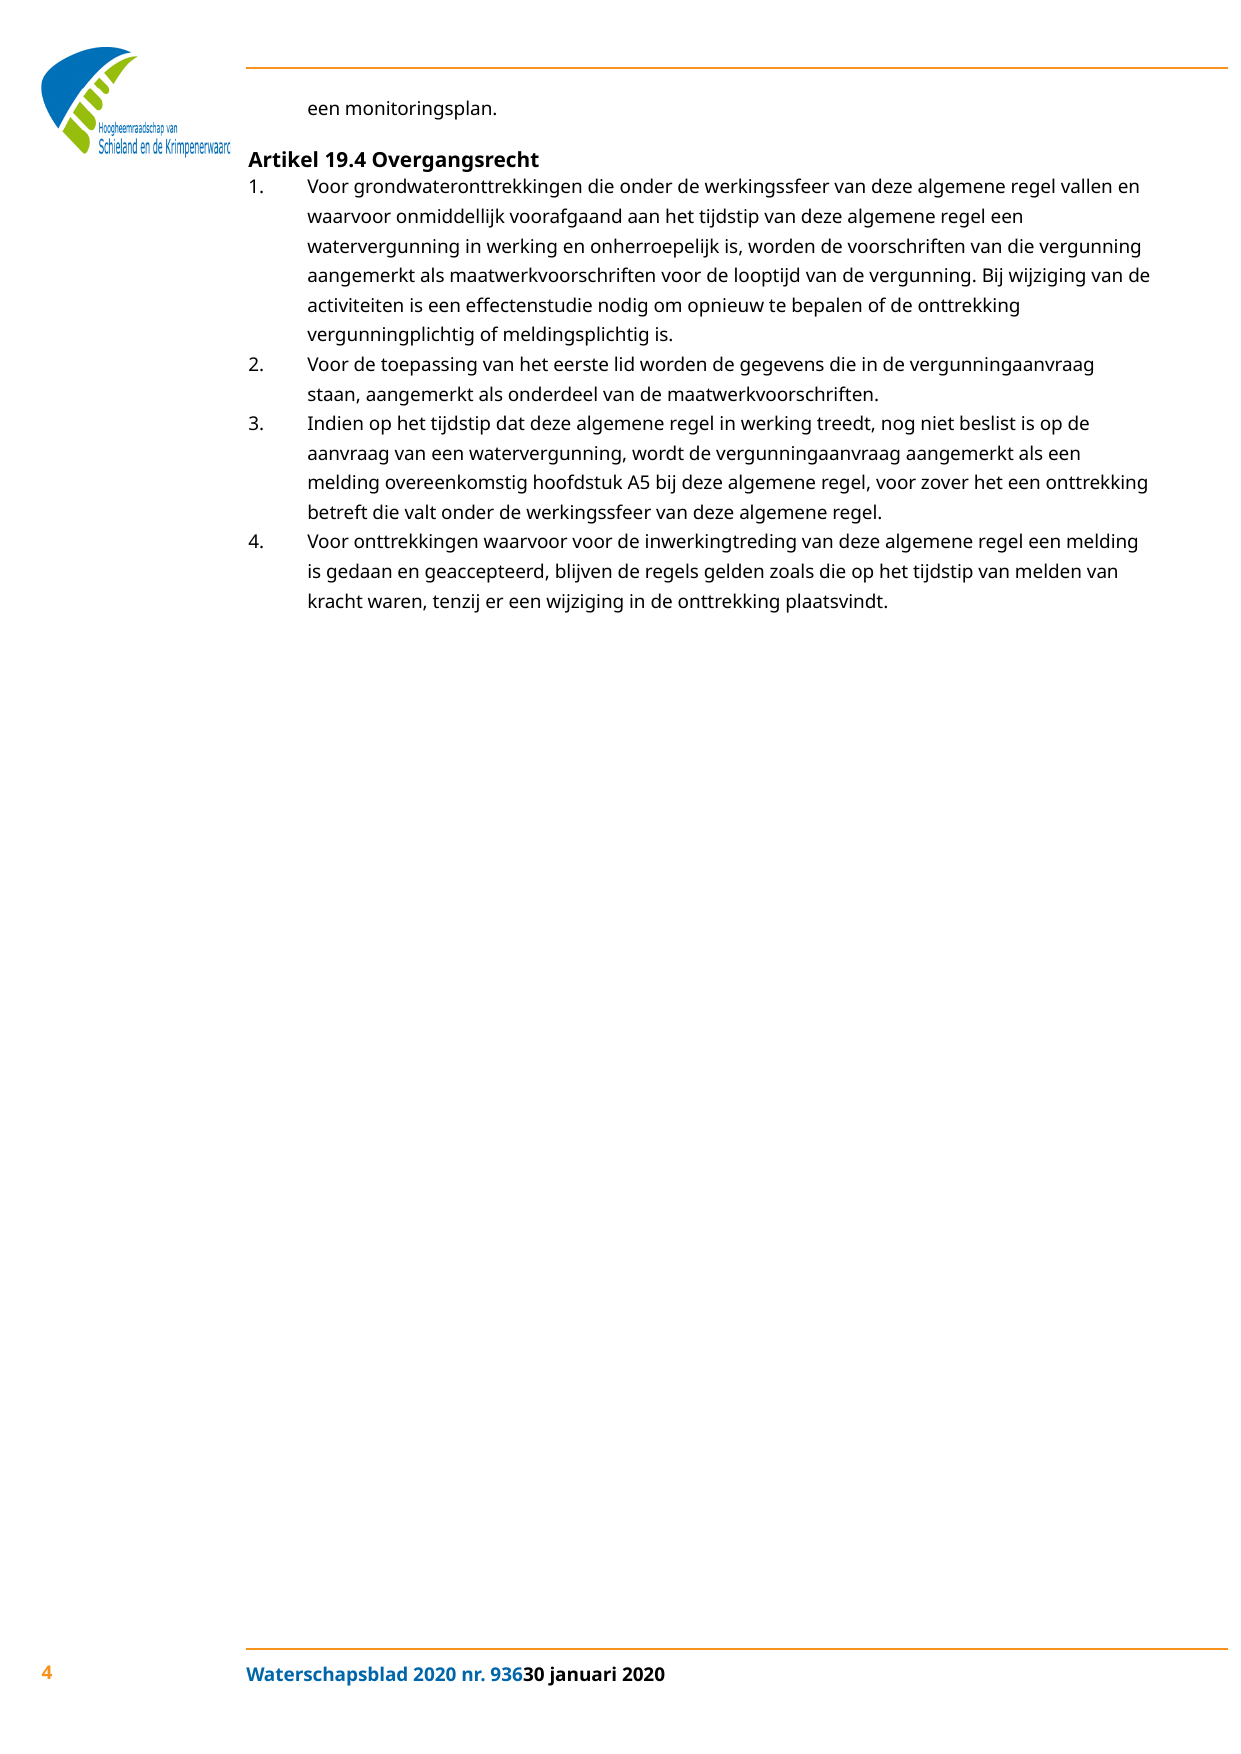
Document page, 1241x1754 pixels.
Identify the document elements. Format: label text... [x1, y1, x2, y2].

list Voor grondwateronttrekkingen die onder de werkingssfeer van deze algemene regel vallen en waarvoor onmiddellijk voorafgaand aan het tijdstip van deze algemene regel een watervergunning in werking en onherroepelijk is, worden de voorschriften van die vergunning aangemerkt als maatwerkvoorschriften voor de looptijd van de vergunning. Bij wijziging van de activiteiten is een effectenstudie nodig om opnieuw te bepalen of de onttrekking vergunningplichtig of meldingsplichtig is. [248, 174, 1152, 347]
list Voor de toepassing van het eerste lid worden de gegevens die in de vergunningaanvraag staan, aangemerkt als onderdeel van de maatwerkvoorschriften. [248, 351, 1152, 406]
list Indien op het tijdstip dat deze algemene regel in werking treedt, nog niet beslist is op de aanvraag van een watervergunning, wordt de vergunningaanvraag aangemerkt als een melding overeenkomstig hoofdstuk A5 bij deze algemene regel, voor zover het een onttrekking betreft die valt onder de werkingssfeer van deze algemene regel. [248, 410, 1152, 525]
list een monitoringsplan. [248, 95, 1152, 121]
text Artikel 19.4 Overgangsrecht [248, 145, 1152, 174]
picture [41, 47, 231, 172]
list Voor onttrekkingen waarvoor voor de inwerkingtreding van deze algemene regel een melding is gedaan en geaccepteerd, blijven de regels gelden zoals die op het tijdstip van melden van kracht waren, tenzij er een wijziging in de onttrekking plaatsvindt. [248, 529, 1152, 613]
